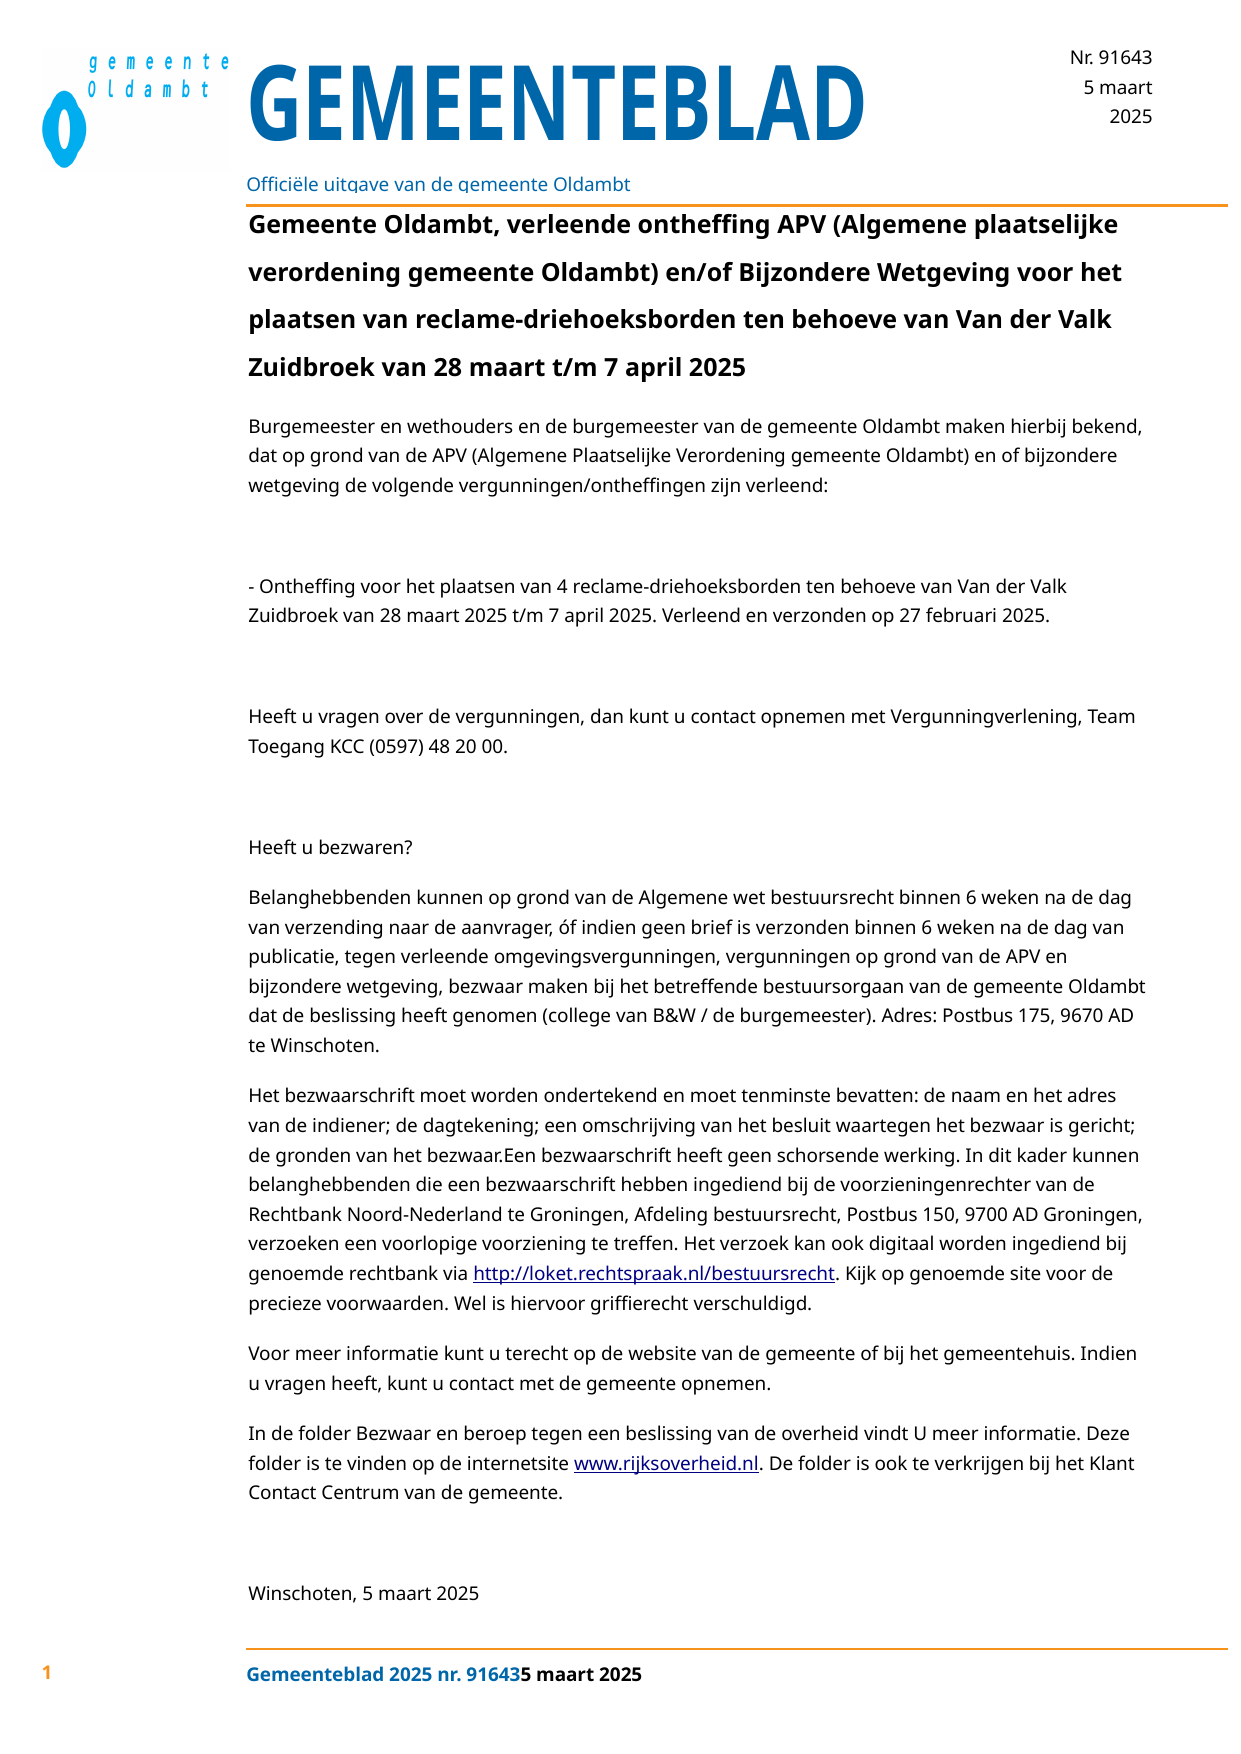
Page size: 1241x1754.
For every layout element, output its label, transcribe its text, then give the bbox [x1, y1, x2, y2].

text Winschoten, 5 maart 2025 [248, 1580, 1152, 1606]
text In de folder Bezwaar en beroep tegen een beslissing van de overheid vindt U meer informatie. Deze folder is te vinden op de internetsite www.rijksoverheid.nl. De folder is ook te verkrijgen bij het Klant Contact Centrum van de gemeente. [248, 1420, 1152, 1505]
text Gemeente Oldambt, verleende ontheffing APV (Algemene plaatselijke verordening gemeente Oldambt) en/of Bijzondere Wetgeving voor het plaatsen van reclame-driehoeksborden ten behoeve van Van der Valk Zuidbroek van 28 maart t/m 7 april 2025 [248, 207, 1152, 384]
text Het bezwaarschrift moet worden ondertekend en moet tenminste bevatten: de naam en het adres van de indiener; de dagtekening; een omschrijving van het besluit waartegen het bezwaar is gericht; de gronden van het bezwaar.Een bezwaarschrift heeft geen schorsende werking. In dit kader kunnen belanghebbenden die een bezwaarschrift hebben ingediend bij de voorzieningenrechter van de Rechtbank Noord-Nederland te Groningen, Afdeling bestuursrecht, Postbus 150, 9700 AD Groningen, verzoeken een voorlopige voorziening te treffen. Het verzoek kan ook digitaal worden ingediend bij genoemde rechtbank via http://loket.rechtspraak.nl/bestuursrecht. Kijk op genoemde site voor de precieze voorwaarden. Wel is hiervoor griffierecht verschuldigd. [248, 1083, 1152, 1316]
text Burgemeester en wethouders en de burgemeester van de gemeente Oldambt maken hierbij bekend, dat op grond van de APV (Algemene Plaatselijke Verordening gemeente Oldambt) en of bijzondere wetgeving de volgende vergunningen/ontheffingen zijn verleend: [248, 413, 1152, 498]
picture [41, 47, 231, 172]
text Voor meer informatie kunt u terecht op de website van de gemeente of bij het gemeentehuis. Indien u vragen heeft, kunt u contact met de gemeente opnemen. [248, 1340, 1152, 1396]
text Heeft u bezwaren? [248, 834, 1152, 860]
text Heeft u vragen over de vergunningen, dan kunt u contact opnemen met Vergunningverlening, Team Toegang KCC (0597) 48 20 00. [248, 703, 1152, 759]
text - Ontheffing voor het plaatsen van 4 reclame-driehoeksborden ten behoeve van Van der Valk Zuidbroek van 28 maart 2025 t/m 7 april 2025. Verleend en verzonden op 27 februari 2025. [248, 573, 1152, 628]
text Belanghebbenden kunnen op grond van de Algemene wet bestuursrecht binnen 6 weken na de dag van verzending naar de aanvrager, óf indien geen brief is verzonden binnen 6 weken na de dag van publicatie, tegen verleende omgevingsvergunningen, vergunningen op grond van de APV en bijzondere wetgeving, bezwaar maken bij het betreffende bestuursorgaan van de gemeente Oldambt dat de beslissing heeft genomen (college van B&W / de burgemeester). Adres: Postbus 175, 9670 AD te Winschoten. [248, 884, 1152, 1058]
